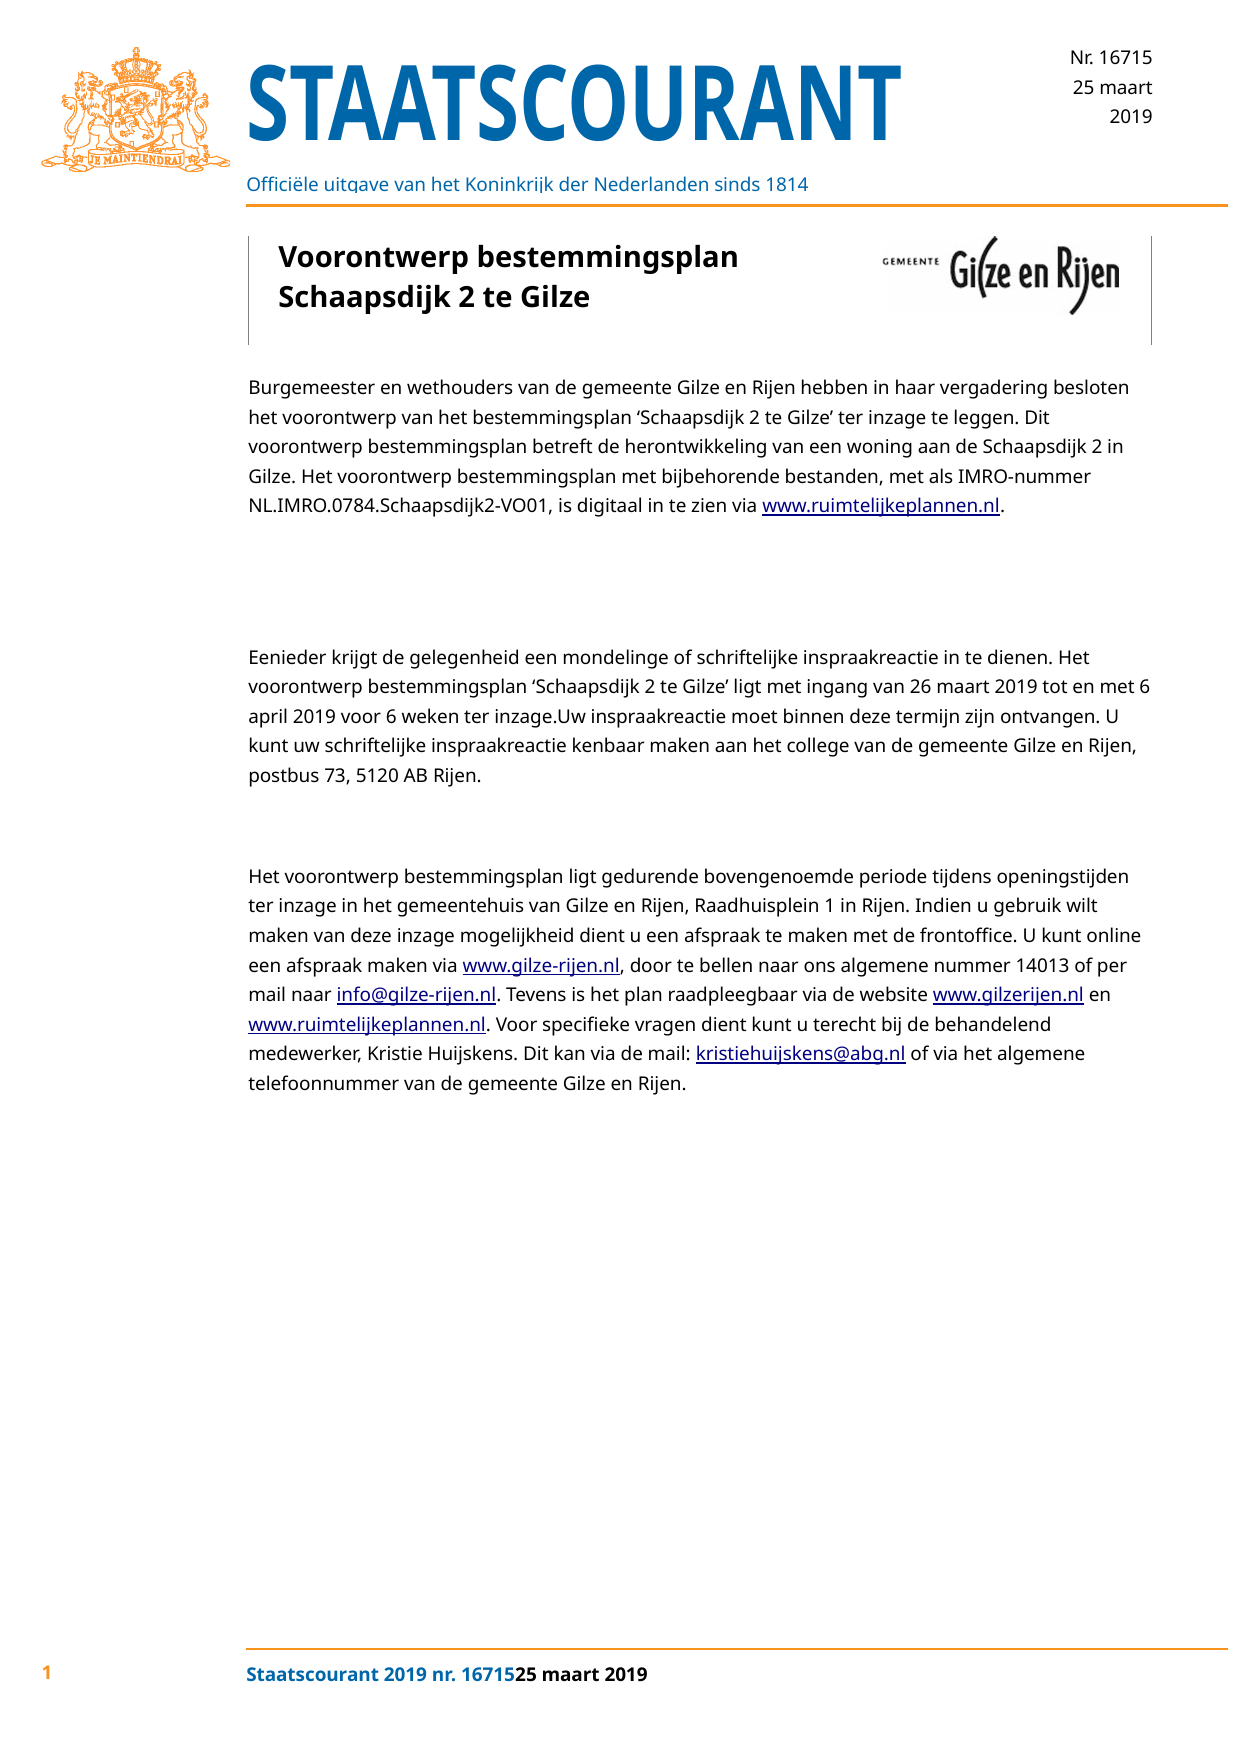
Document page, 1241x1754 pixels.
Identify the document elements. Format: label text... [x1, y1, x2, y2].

text Het voorontwerp bestemmingsplan ligt gedurende bovengenoemde periode tijdens openingstijden ter inzage in het gemeentehuis van Gilze en Rijen, Raadhuisplein 1 in Rijen. Indien u gebruik wilt maken van deze inzage mogelijkheid dient u een afspraak te maken met de frontoffice. U kunt online een afspraak maken via www.gilze-rijen.nl, door te bellen naar ons algemene nummer 14013 of per mail naar info@gilze-rijen.nl. Tevens is het plan raadpleegbaar via de website www.gilzerijen.nl en www.ruimtelijkeplannen.nl. Voor specifieke vragen dient kunt u terecht bij de behandelend medewerker, Kristie Huijskens. Dit kan via de mail: kristiehuijskens@abg.nl of via het algemene telefoonnummer van de gemeente Gilze en Rijen. [248, 863, 1152, 1096]
picture [41, 47, 231, 172]
picture [882, 236, 1119, 315]
text Eenieder krijgt de gelegenheid een mondelinge of schriftelijke inspraakreactie in te dienen. Het voorontwerp bestemmingsplan ‘Schaapsdijk 2 te Gilze’ ligt met ingang van 26 maart 2019 tot en met 6 april 2019 voor 6 weken ter inzage.Uw inspraakreactie moet binnen deze termijn zijn ontvangen. U kunt uw schriftelijke inspraakreactie kenbaar maken aan het college van de gemeente Gilze en Rijen, postbus 73, 5120 AB Rijen. [248, 644, 1152, 788]
text Burgemeester en wethouders van de gemeente Gilze en Rijen hebben in haar vergadering besloten het voorontwerp van het bestemmingsplan ‘Schaapsdijk 2 te Gilze’ ter inzage te leggen. Dit voorontwerp bestemmingsplan betreft de herontwikkeling van een woning aan de Schaapsdijk 2 in Gilze. Het voorontwerp bestemmingsplan met bijbehorende bestanden, met als IMRO-nummer NL.IMRO.0784.Schaapsdijk2-VO01, is digitaal in te zien via www.ruimtelijkeplannen.nl. [248, 374, 1152, 518]
table_header [850, 236, 1151, 345]
table_header Voorontwerp bestemmingsplan Schaapsdijk 2 te Gilze [249, 236, 850, 345]
